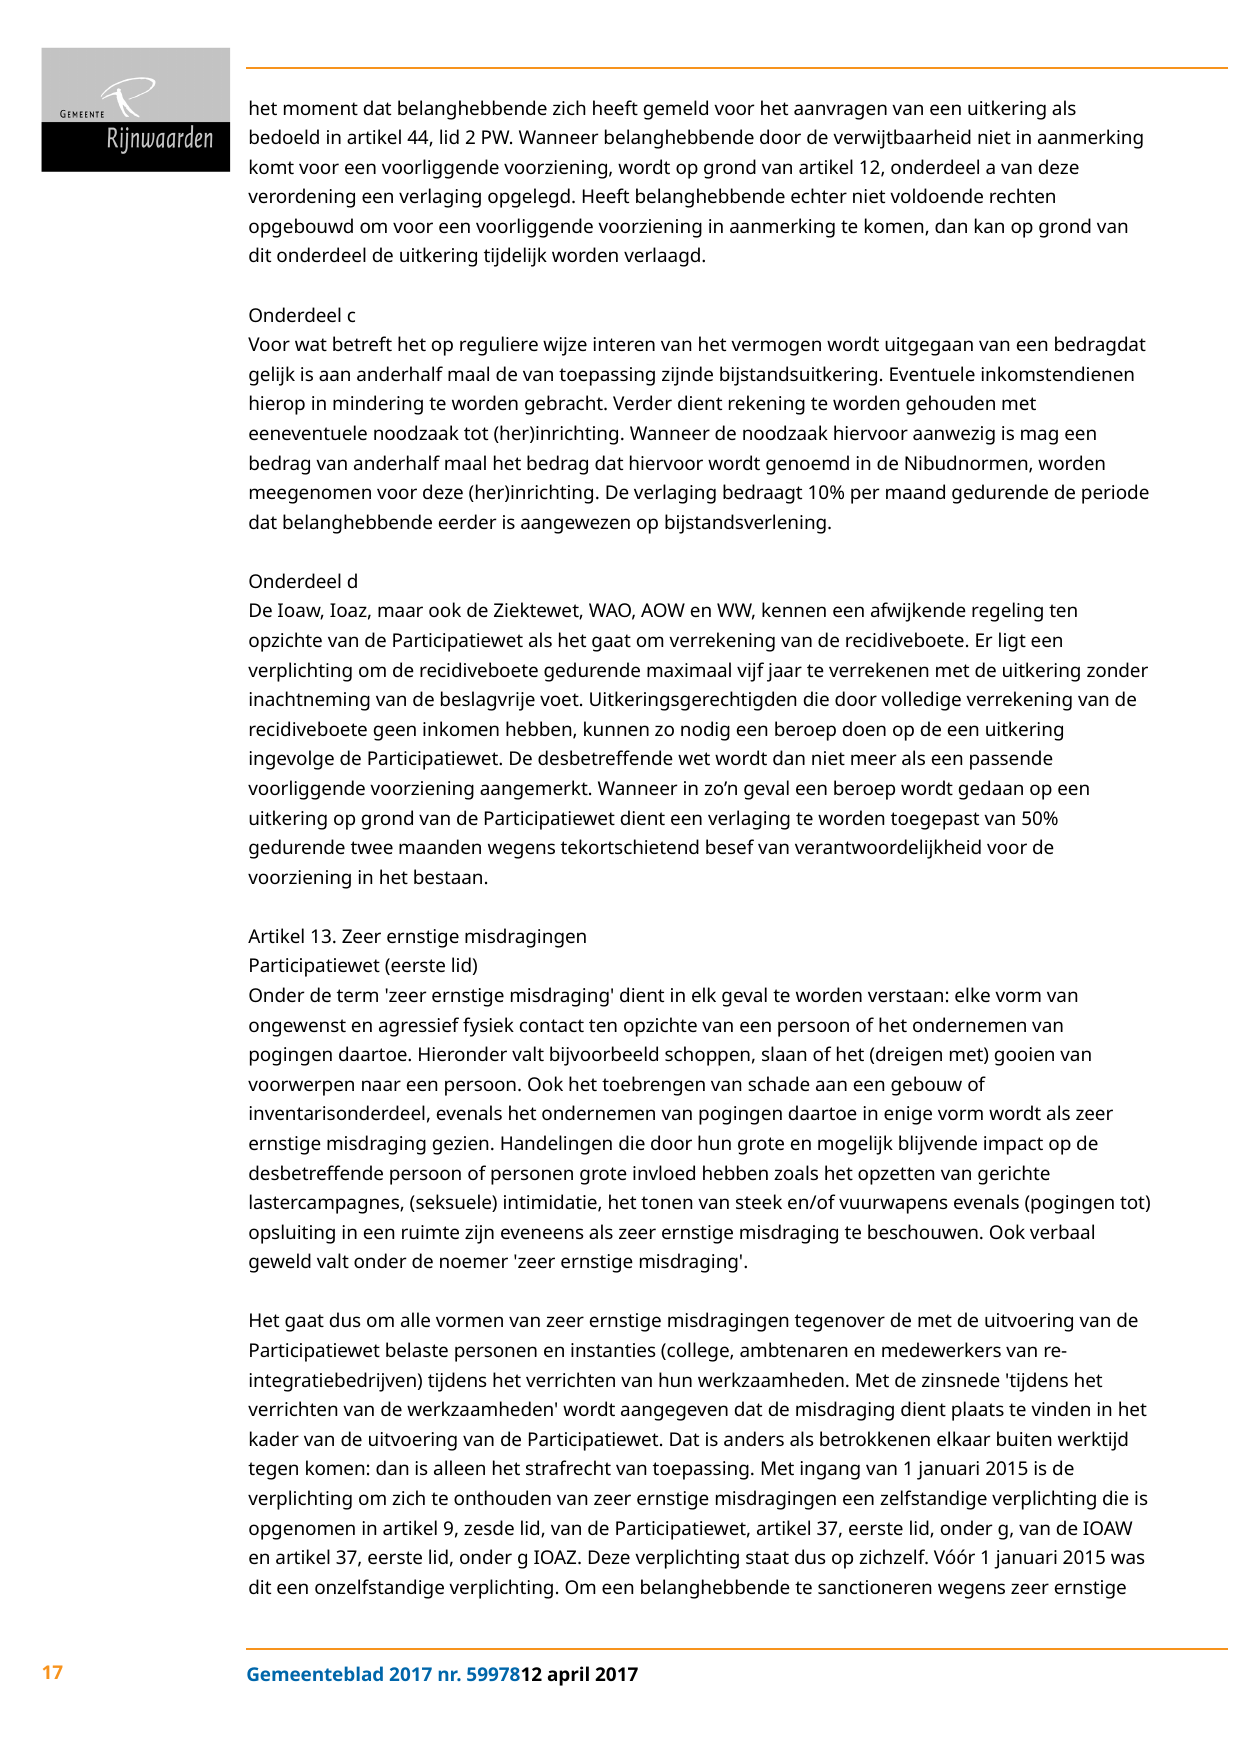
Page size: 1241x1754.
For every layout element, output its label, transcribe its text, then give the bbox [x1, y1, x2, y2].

text Onderdeel d [248, 568, 1152, 594]
text Artikel 13. Zeer ernstige misdragingen [248, 923, 1152, 949]
text Onderdeel c [248, 302, 1152, 328]
text Het gaat dus om alle vormen van zeer ernstige misdragingen tegenover de met de uitvoering van de Participatiewet belaste personen en instanties (college, ambtenaren en medewerkers van re-integratiebedrijven) tijdens het verrichten van hun werkzaamheden. Met de zinsnede 'tijdens het verrichten van de werkzaamheden' wordt aangegeven dat de misdraging dient plaats te vinden in het kader van de uitvoering van de Participatiewet. Dat is anders als betrokkenen elkaar buiten werktijd tegen komen: dan is alleen het strafrecht van toepassing. Met ingang van 1 januari 2015 is de verplichting om zich te onthouden van zeer ernstige misdragingen een zelfstandige verplichting die is opgenomen in artikel 9, zesde lid, van de Participatiewet, artikel 37, eerste lid, onder g, van de IOAW en artikel 37, eerste lid, onder g IOAZ. Deze verplichting staat dus op zichzelf. Vóór 1 januari 2015 was dit een onzelfstandige verplichting. Om een belanghebbende te sanctioneren wegens zeer ernstige [248, 1308, 1152, 1600]
text De Ioaw, Ioaz, maar ook de Ziektewet, WAO, AOW en WW, kennen een afwijkende regeling ten opzichte van de Participatiewet als het gaat om verrekening van de recidiveboete. Er ligt een verplichting om de recidiveboete gedurende maximaal vijf jaar te verrekenen met de uitkering zonder inachtneming van de beslagvrije voet. Uitkeringsgerechtigden die door volledige verrekening van de recidiveboete geen inkomen hebben, kunnen zo nodig een beroep doen op de een uitkering ingevolge de Participatiewet. De desbetreffende wet wordt dan niet meer als een passende voorliggende voorziening aangemerkt. Wanneer in zo’n geval een beroep wordt gedaan op een uitkering op grond van de Participatiewet dient een verlaging te worden toegepast van 50% gedurende twee maanden wegens tekortschietend besef van verantwoordelijkheid voor de voorziening in het bestaan. [248, 598, 1152, 890]
text het moment dat belanghebbende zich heeft gemeld voor het aanvragen van een uitkering als bedoeld in artikel 44, lid 2 PW. Wanneer belanghebbende door de verwijtbaarheid niet in aanmerking komt voor een voorliggende voorziening, wordt op grond van artikel 12, onderdeel a van deze verordening een verlaging opgelegd. Heeft belanghebbende echter niet voldoende rechten opgebouwd om voor een voorliggende voorziening in aanmerking te komen, dan kan op grond van dit onderdeel de uitkering tijdelijk worden verlaagd. [248, 95, 1152, 268]
text Voor wat betreft het op reguliere wijze interen van het vermogen wordt uitgegaan van een bedragdat gelijk is aan anderhalf maal de van toepassing zijnde bijstandsuitkering. Eventuele inkomstendienen hierop in mindering te worden gebracht. Verder dient rekening te worden gehouden met eeneventuele noodzaak tot (her)inrichting. Wanneer de noodzaak hiervoor aanwezig is mag een bedrag van anderhalf maal het bedrag dat hiervoor wordt genoemd in de Nibudnormen, worden meegenomen voor deze (her)inrichting. De verlaging bedraagt 10% per maand gedurende de periode dat belanghebbende eerder is aangewezen op bijstandsverlening. [248, 331, 1152, 535]
picture [41, 47, 231, 172]
text Onder de term 'zeer ernstige misdraging' dient in elk geval te worden verstaan: elke vorm van ongewenst en agressief fysiek contact ten opzichte van een persoon of het ondernemen van pogingen daartoe. Hieronder valt bijvoorbeeld schoppen, slaan of het (dreigen met) gooien van voorwerpen naar een persoon. Ook het toebrengen van schade aan een gebouw of inventarisonderdeel, evenals het ondernemen van pogingen daartoe in enige vorm wordt als zeer ernstige misdraging gezien. Handelingen die door hun grote en mogelijk blijvende impact op de desbetreffende persoon of personen grote invloed hebben zoals het opzetten van gerichte lastercampagnes, (seksuele) intimidatie, het tonen van steek en/of vuurwapens evenals (pogingen tot) opsluiting in een ruimte zijn eveneens als zeer ernstige misdraging te beschouwen. Ook verbaal geweld valt onder de noemer 'zeer ernstige misdraging'. [248, 982, 1152, 1274]
text Participatiewet (eerste lid) [248, 953, 1152, 978]
